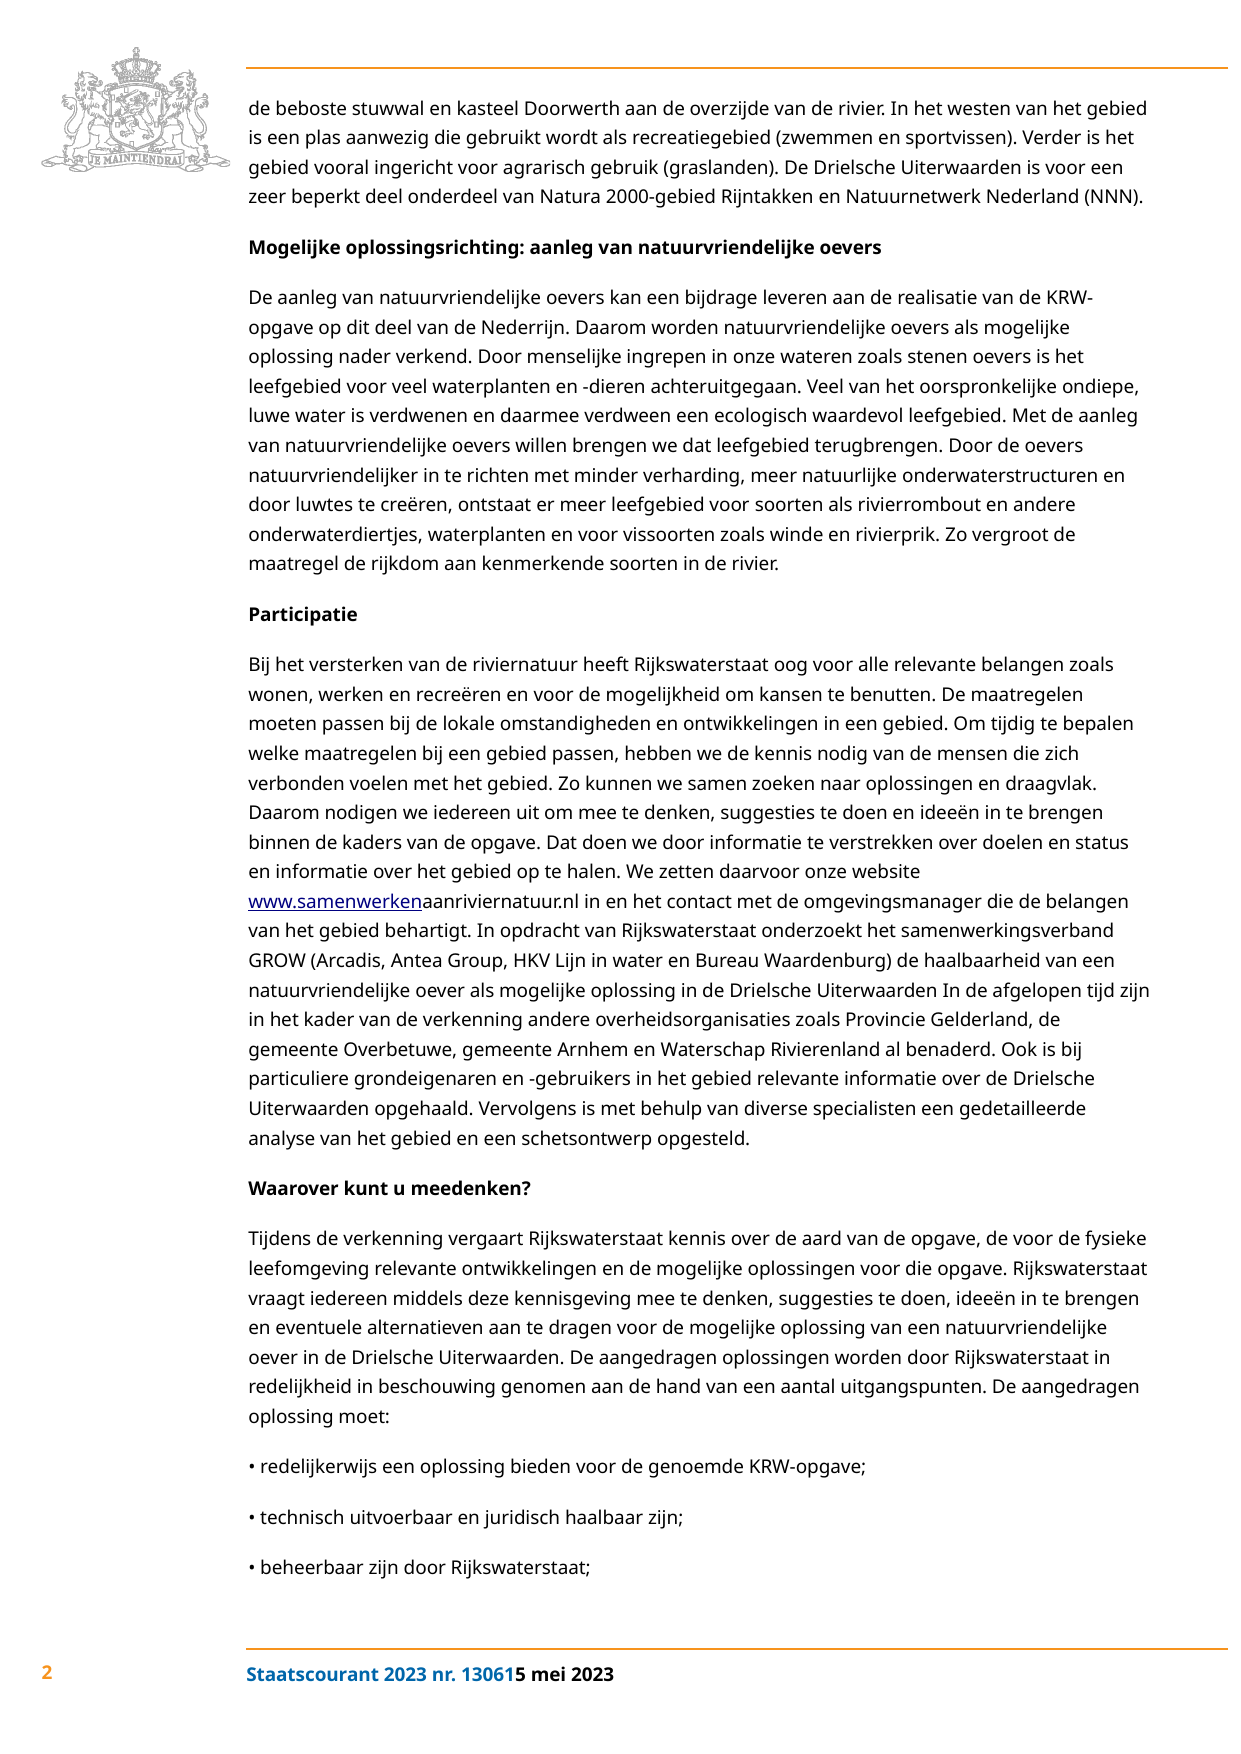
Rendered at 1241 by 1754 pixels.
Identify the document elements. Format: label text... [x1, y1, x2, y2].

text Bij het versterken van de riviernatuur heeft Rijkswaterstaat oog voor alle relevante belangen zoals wonen, werken en recreëren en voor de mogelijkheid om kansen te benutten. De maatregelen moeten passen bij de lokale omstandigheden en ontwikkelingen in een gebied. Om tijdig te bepalen welke maatregelen bij een gebied passen, hebben we de kennis nodig van de mensen die zich verbonden voelen met het gebied. Zo kunnen we samen zoeken naar oplossingen en draagvlak. Daarom nodigen we iedereen uit om mee te denken, suggesties te doen en ideeën in te brengen binnen de kaders van de opgave. Dat doen we door informatie te verstrekken over doelen en status en informatie over het gebied op te halen. We zetten daarvoor onze website www.samenwerkenaanriviernatuur.nl in en het contact met de omgevingsmanager die de belangen van het gebied behartigt. In opdracht van Rijkswaterstaat onderzoekt het samenwerkingsverband GROW (Arcadis, Antea Group, HKV Lijn in water en Bureau Waardenburg) de haalbaarheid van een natuurvriendelijke oever als mogelijke oplossing in de Drielsche Uiterwaarden In de afgelopen tijd zijn in het kader van de verkenning andere overheidsorganisaties zoals Provincie Gelderland, de gemeente Overbetuwe, gemeente Arnhem en Waterschap Rivierenland al benaderd. Ook is bij particuliere grondeigenaren en -gebruikers in het gebied relevante informatie over de Drielsche Uiterwaarden opgehaald. Vervolgens is met behulp van diverse specialisten een gedetailleerde analyse van het gebied en een schetsontwerp opgesteld. [248, 651, 1152, 1151]
text • redelijkerwijs een oplossing bieden voor de genoemde KRW-opgave; [248, 1453, 1152, 1479]
text Waarover kunt u meedenken? [248, 1175, 1152, 1201]
text Participatie [248, 601, 1152, 627]
text de beboste stuwwal en kasteel Doorwerth aan de overzijde van de rivier. In het westen van het gebied is een plas aanwezig die gebruikt wordt als recreatiegebied (zwemmen en sportvissen). Verder is het gebied vooral ingericht voor agrarisch gebruik (graslanden). De Drielsche Uiterwaarden is voor een zeer beperkt deel onderdeel van Natura 2000-gebied Rijntakken en Natuurnetwerk Nederland (NNN). [248, 95, 1152, 209]
text Tijdens de verkenning vergaart Rijkswaterstaat kennis over de aard van de opgave, de voor de fysieke leefomgeving relevante ontwikkelingen en de mogelijke oplossingen voor die opgave. Rijkswaterstaat vraagt iedereen middels deze kennisgeving mee te denken, suggesties te doen, ideeën in te brengen en eventuele alternatieven aan te dragen voor de mogelijke oplossing van een natuurvriendelijke oever in de Drielsche Uiterwaarden. De aangedragen oplossingen worden door Rijkswaterstaat in redelijkheid in beschouwing genomen aan de hand van een aantal uitgangspunten. De aangedragen oplossing moet: [248, 1226, 1152, 1429]
text • technisch uitvoerbaar en juridisch haalbaar zijn; [248, 1504, 1152, 1530]
picture [41, 47, 231, 172]
text • beheerbaar zijn door Rijkswaterstaat; [248, 1554, 1152, 1580]
text De aanleg van natuurvriendelijke oevers kan een bijdrage leveren aan de realisatie van de KRW-opgave op dit deel van de Nederrijn. Daarom worden natuurvriendelijke oevers als mogelijke oplossing nader verkend. Door menselijke ingrepen in onze wateren zoals stenen oevers is het leefgebied voor veel waterplanten en -dieren achteruitgegaan. Veel van het oorspronkelijke ondiepe, luwe water is verdwenen en daarmee verdween een ecologisch waardevol leefgebied. Met de aanleg van natuurvriendelijke oevers willen brengen we dat leefgebied terugbrengen. Door de oevers natuurvriendelijker in te richten met minder verharding, meer natuurlijke onderwaterstructuren en door luwtes te creëren, ontstaat er meer leefgebied voor soorten als rivierrombout en andere onderwaterdiertjes, waterplanten en voor vissoorten zoals winde en rivierprik. Zo vergroot de maatregel de rijkdom aan kenmerkende soorten in de rivier. [248, 284, 1152, 576]
text Mogelijke oplossingsrichting: aanleg van natuurvriendelijke oevers [248, 234, 1152, 260]
